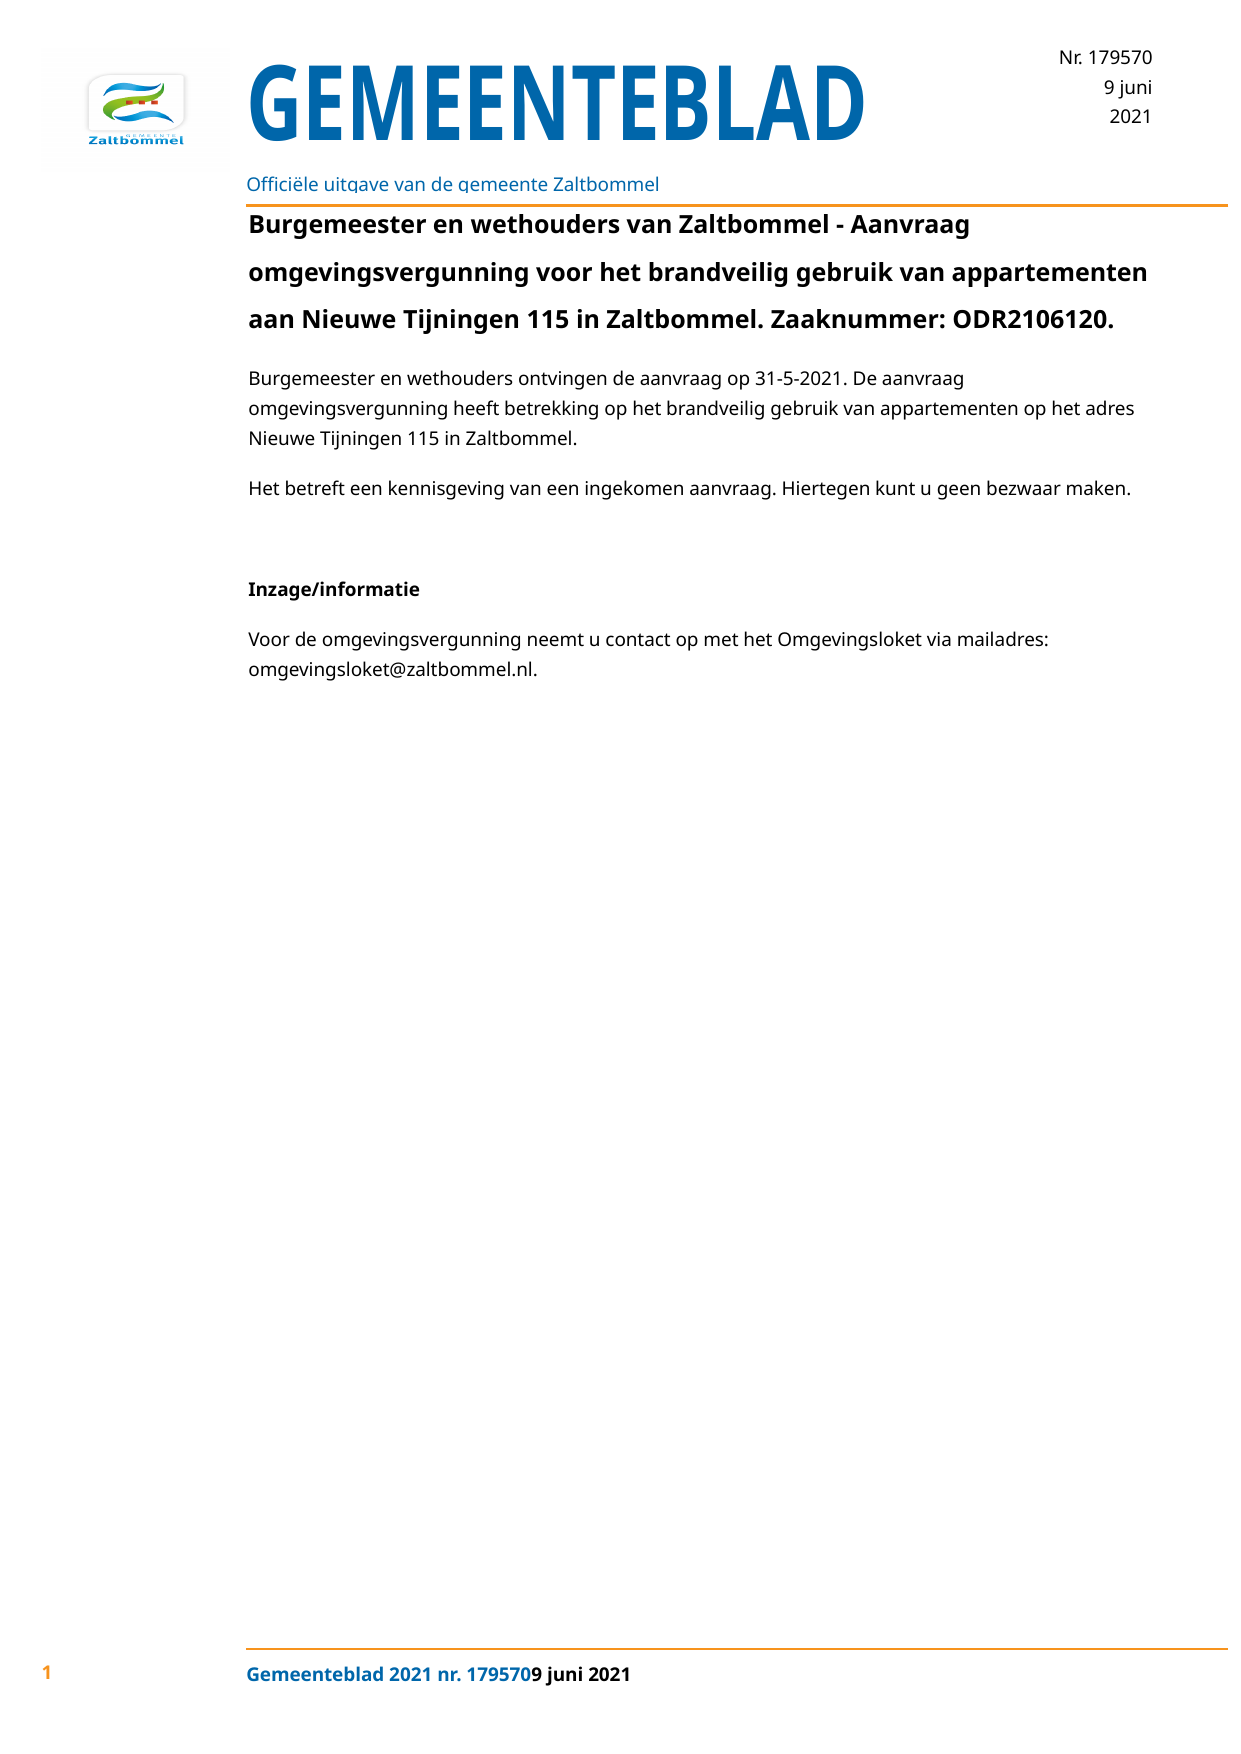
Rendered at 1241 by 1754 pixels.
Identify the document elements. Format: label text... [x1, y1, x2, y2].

text Burgemeester en wethouders ontvingen de aanvraag op 31-5-2021. De aanvraag omgevingsvergunning heeft betrekking op het brandveilig gebruik van appartementen op het adres Nieuwe Tijningen 115 in Zaltbommel. [248, 366, 1152, 450]
text Het betreft een kennisgeving van een ingekomen aanvraag. Hiertegen kunt u geen bezwaar maken. [248, 475, 1152, 501]
picture [41, 47, 231, 172]
text Voor de omgevingsvergunning neemt u contact op met het Omgevingsloket via mailadres: omgevingsloket@zaltbommel.nl. [248, 626, 1152, 682]
text Inzage/informatie [248, 576, 1152, 602]
text Burgemeester en wethouders van Zaltbommel - Aanvraag omgevingsvergunning voor het brandveilig gebruik van appartementen aan Nieuwe Tijningen 115 in Zaltbommel. Zaaknummer: ODR2106120. [248, 207, 1152, 336]
